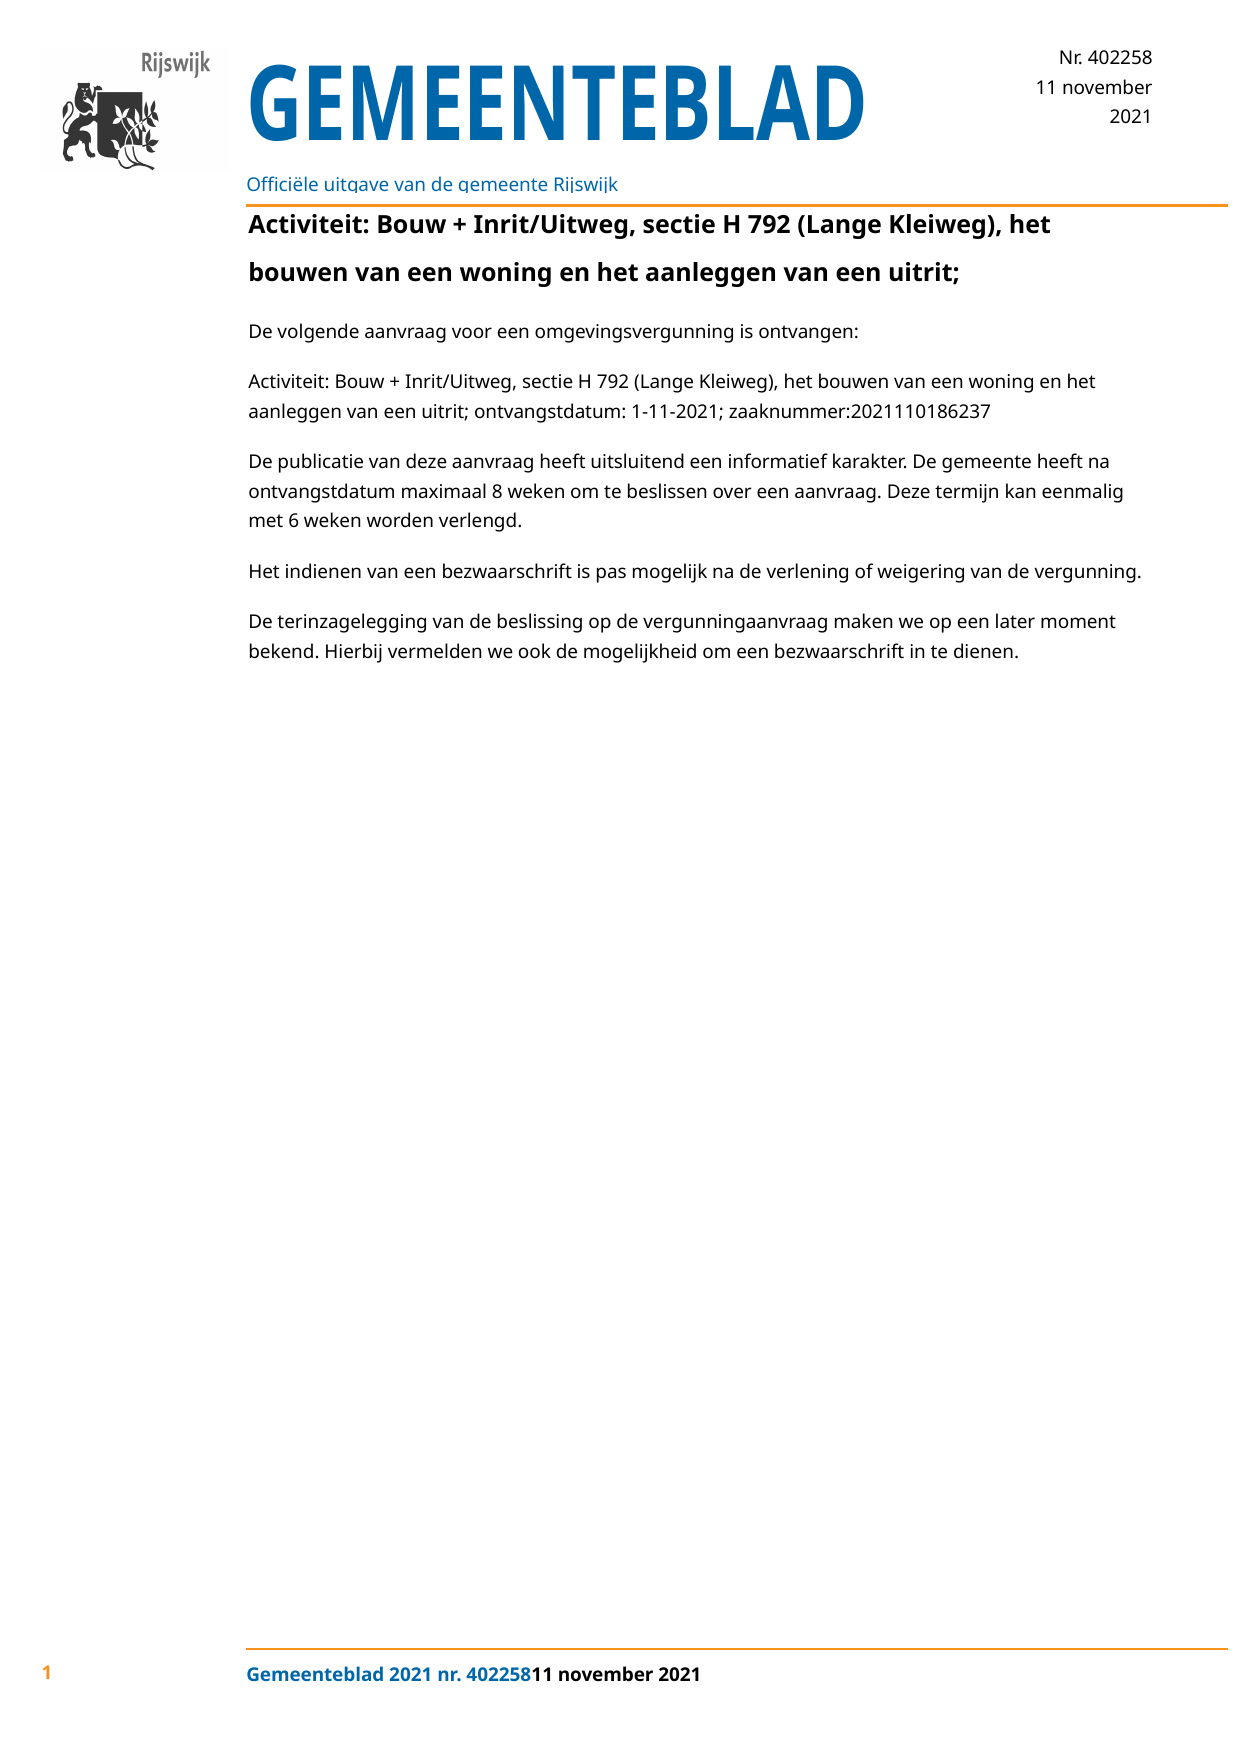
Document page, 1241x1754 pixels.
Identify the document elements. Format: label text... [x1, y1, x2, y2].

text De volgende aanvraag voor een omgevingsvergunning is ontvangen: [248, 318, 1152, 344]
text Het indienen van een bezwaarschrift is pas mogelijk na de verlening of weigering van de vergunning. [248, 558, 1152, 584]
text De terinzagelegging van de beslissing op de vergunningaanvraag maken we op een later moment bekend. Hierbij vermelden we ook de mogelijkheid om een bezwaarschrift in te dienen. [248, 608, 1152, 664]
text Activiteit: Bouw + Inrit/Uitweg, sectie H 792 (Lange Kleiweg), het bouwen van een woning en het aanleggen van een uitrit; ontvangstdatum: 1-11-2021; zaaknummer:2021110186237 [248, 368, 1152, 424]
text Activiteit: Bouw + Inrit/Uitweg, sectie H 792 (Lange Kleiweg), het bouwen van een woning en het aanleggen van een uitrit; [248, 207, 1152, 288]
picture [41, 47, 231, 172]
text De publicatie van deze aanvraag heeft uitsluitend een informatief karakter. De gemeente heeft na ontvangstdatum maximaal 8 weken om te beslissen over een aanvraag. Deze termijn kan eenmalig met 6 weken worden verlengd. [248, 448, 1152, 533]
